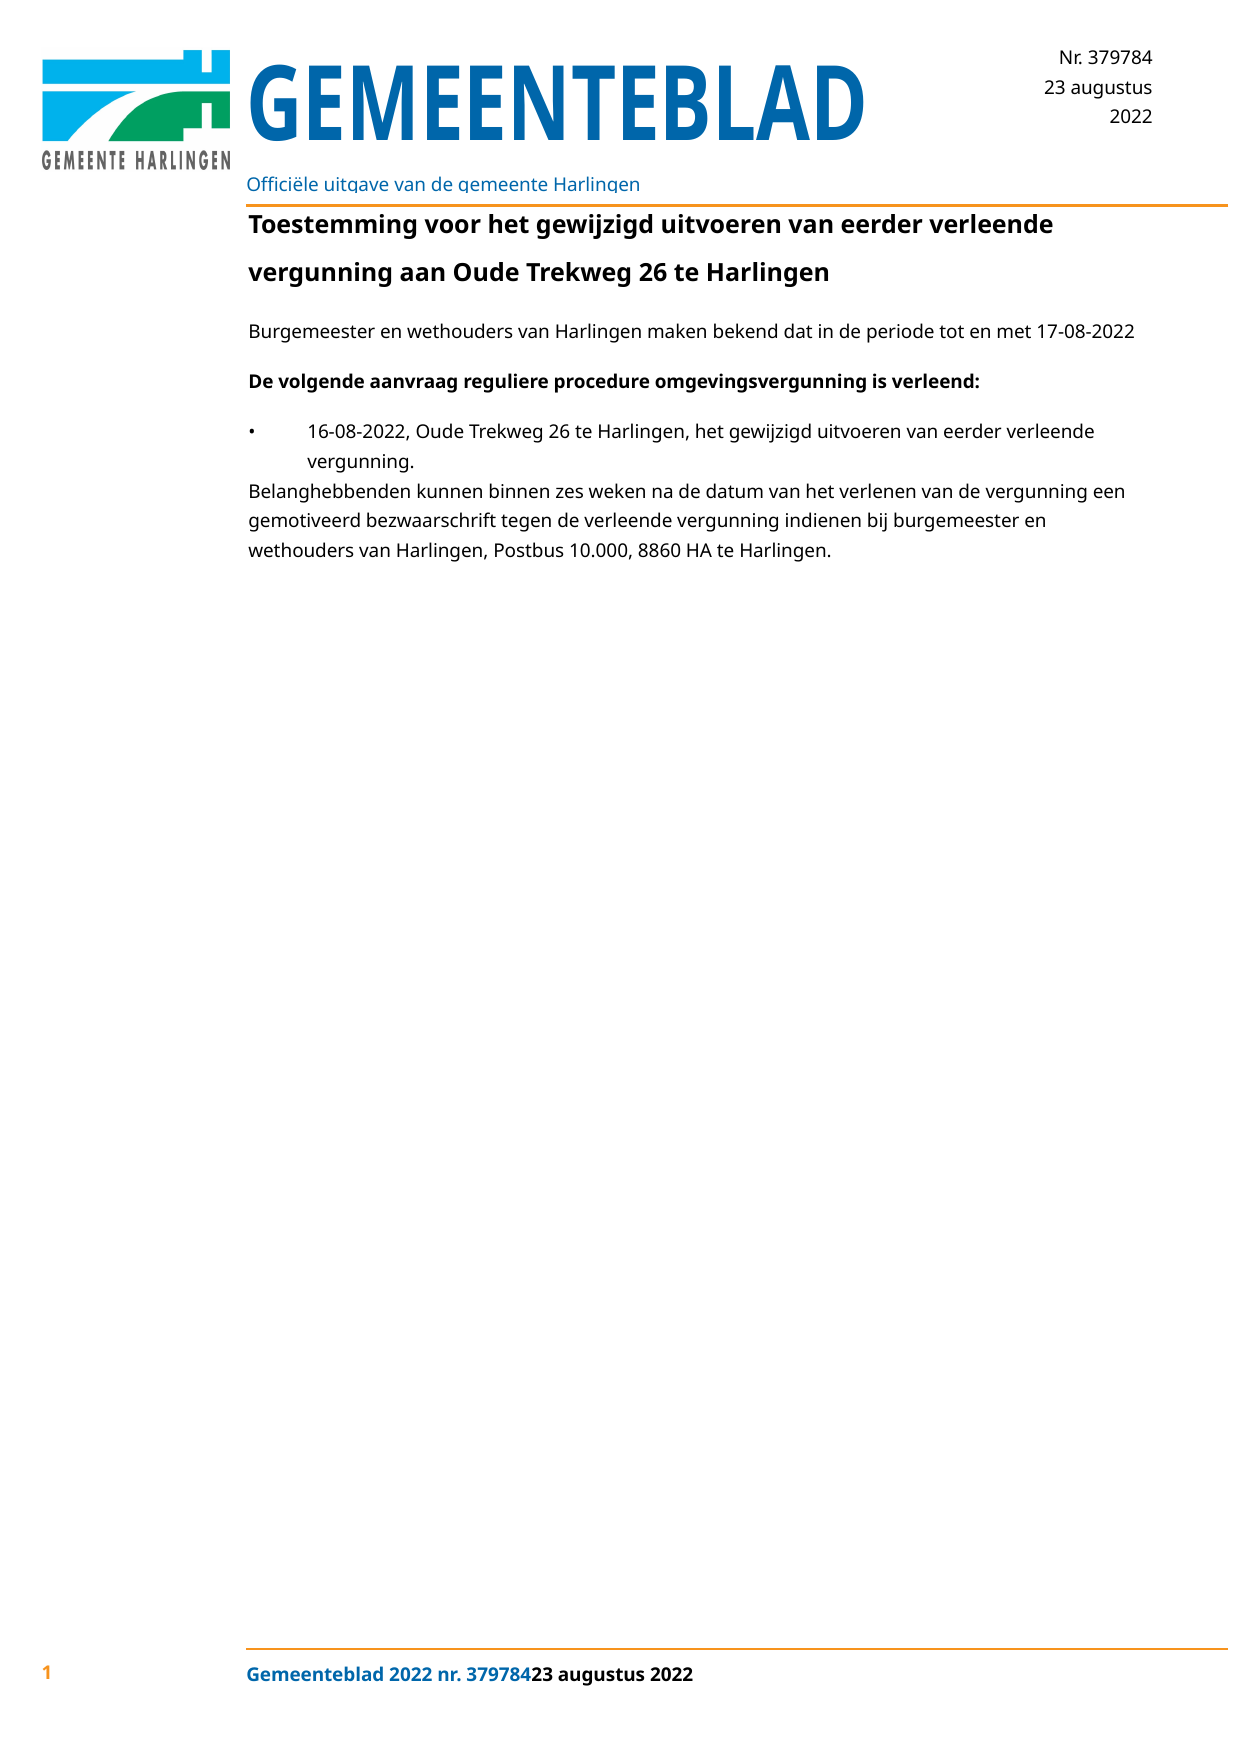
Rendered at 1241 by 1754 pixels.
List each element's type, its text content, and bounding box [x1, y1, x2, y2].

list 16-08-2022, Oude Trekweg 26 te Harlingen, het gewijzigd uitvoeren van eerder verleende vergunning. [248, 419, 1152, 474]
text Belanghebbenden kunnen binnen zes weken na de datum van het verlenen van de vergunning een gemotiveerd bezwaarschrift tegen de verleende vergunning indienen bij burgemeester en wethouders van Harlingen, Postbus 10.000, 8860 HA te Harlingen. [248, 478, 1152, 563]
picture [41, 47, 231, 172]
text Burgemeester en wethouders van Harlingen maken bekend dat in de periode tot en met 17-08-2022 [248, 318, 1152, 344]
text De volgende aanvraag reguliere procedure omgevingsvergunning is verleend: [248, 368, 1152, 394]
text Toestemming voor het gewijzigd uitvoeren van eerder verleende vergunning aan Oude Trekweg 26 te Harlingen [248, 207, 1152, 288]
